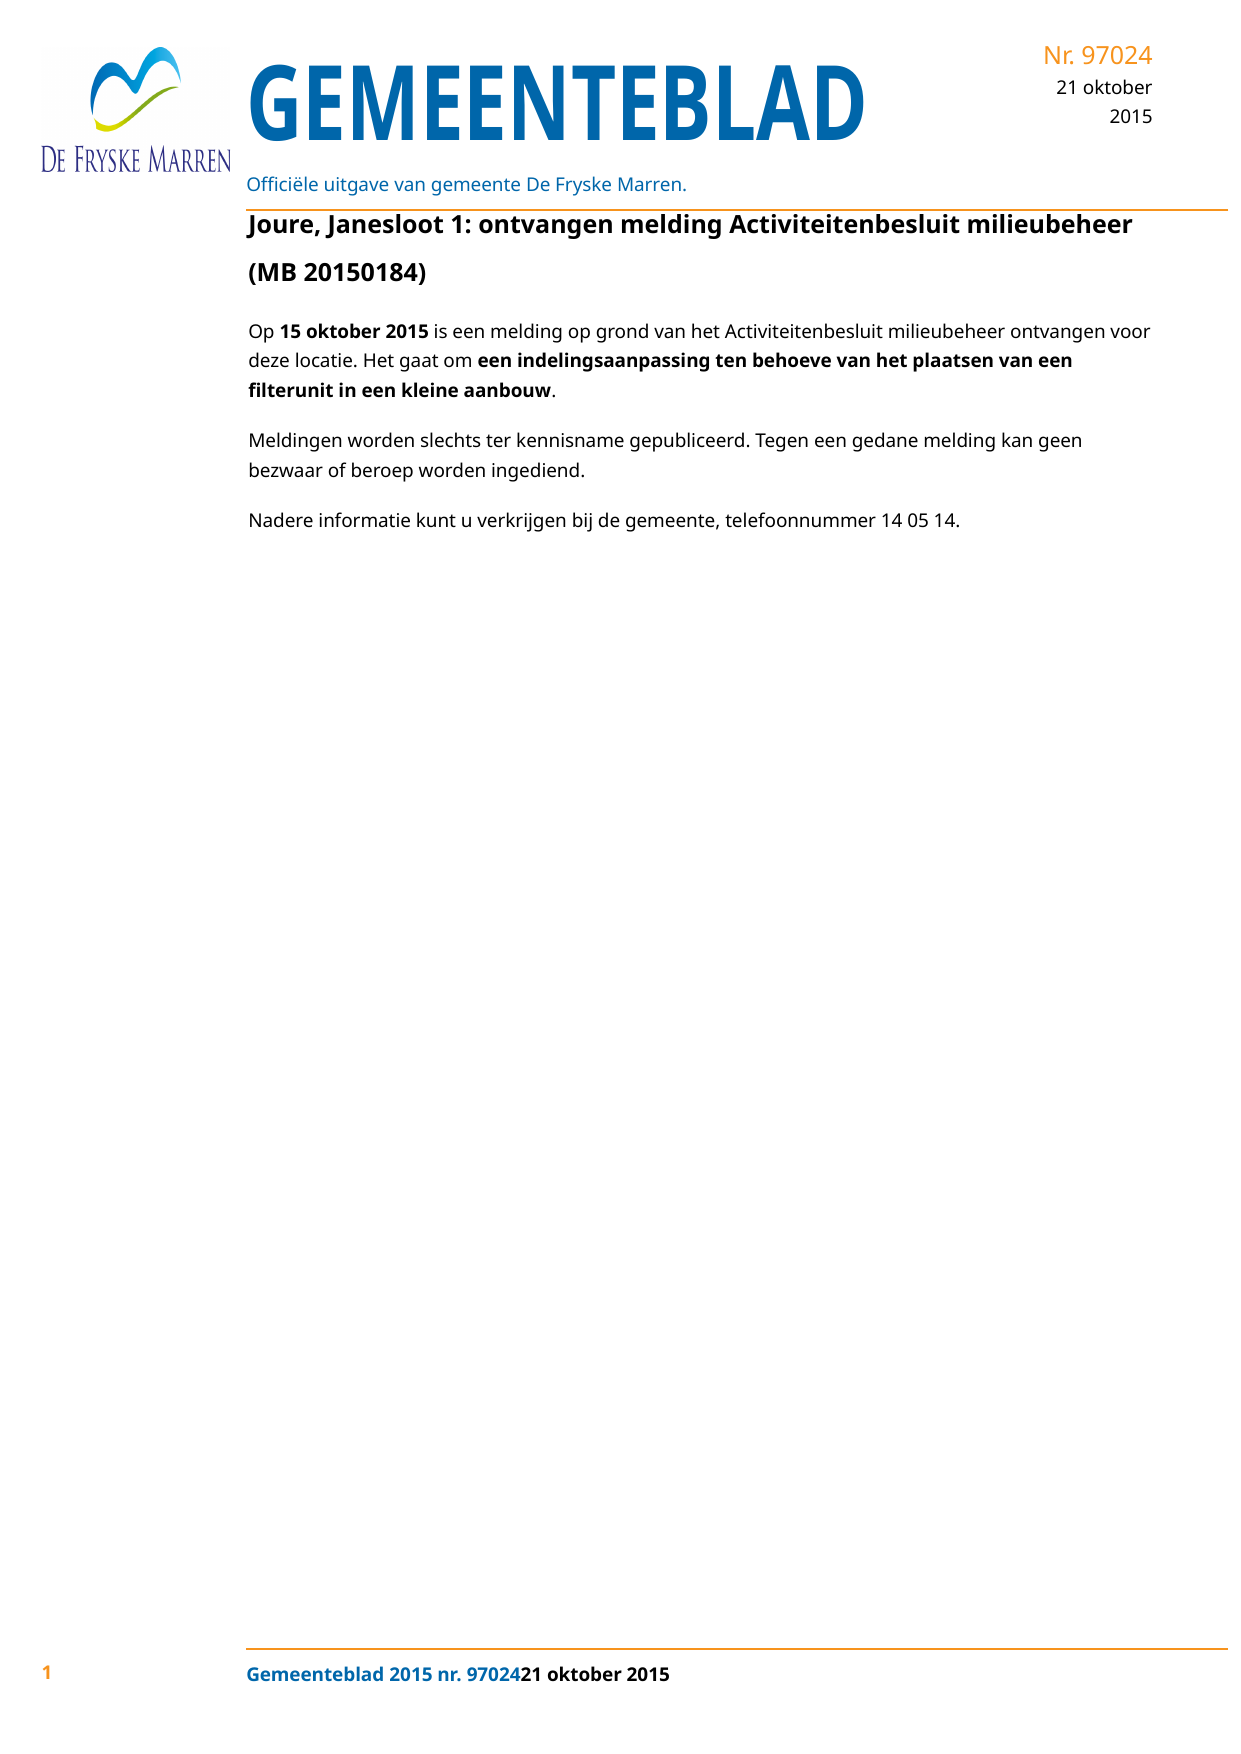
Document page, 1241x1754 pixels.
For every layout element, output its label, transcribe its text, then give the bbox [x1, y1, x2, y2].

text Joure, Janesloot 1: ontvangen melding Activiteitenbesluit milieubeheer (MB 20150184) [248, 211, 1152, 288]
text Nadere informatie kunt u verkrijgen bij de gemeente, telefoonnummer 14 05 14. [248, 507, 1152, 533]
text Meldingen worden slechts ter kennisname gepubliceerd. Tegen een gedane melding kan geen bezwaar of beroep worden ingediend. [248, 427, 1152, 483]
picture [41, 47, 231, 172]
text Op 15 oktober 2015 is een melding op grond van het Activiteitenbesluit milieubeheer ontvangen voor deze locatie. Het gaat om een indelingsaanpassing ten behoeve van het plaatsen van een filterunit in een kleine aanbouw. [248, 318, 1152, 403]
